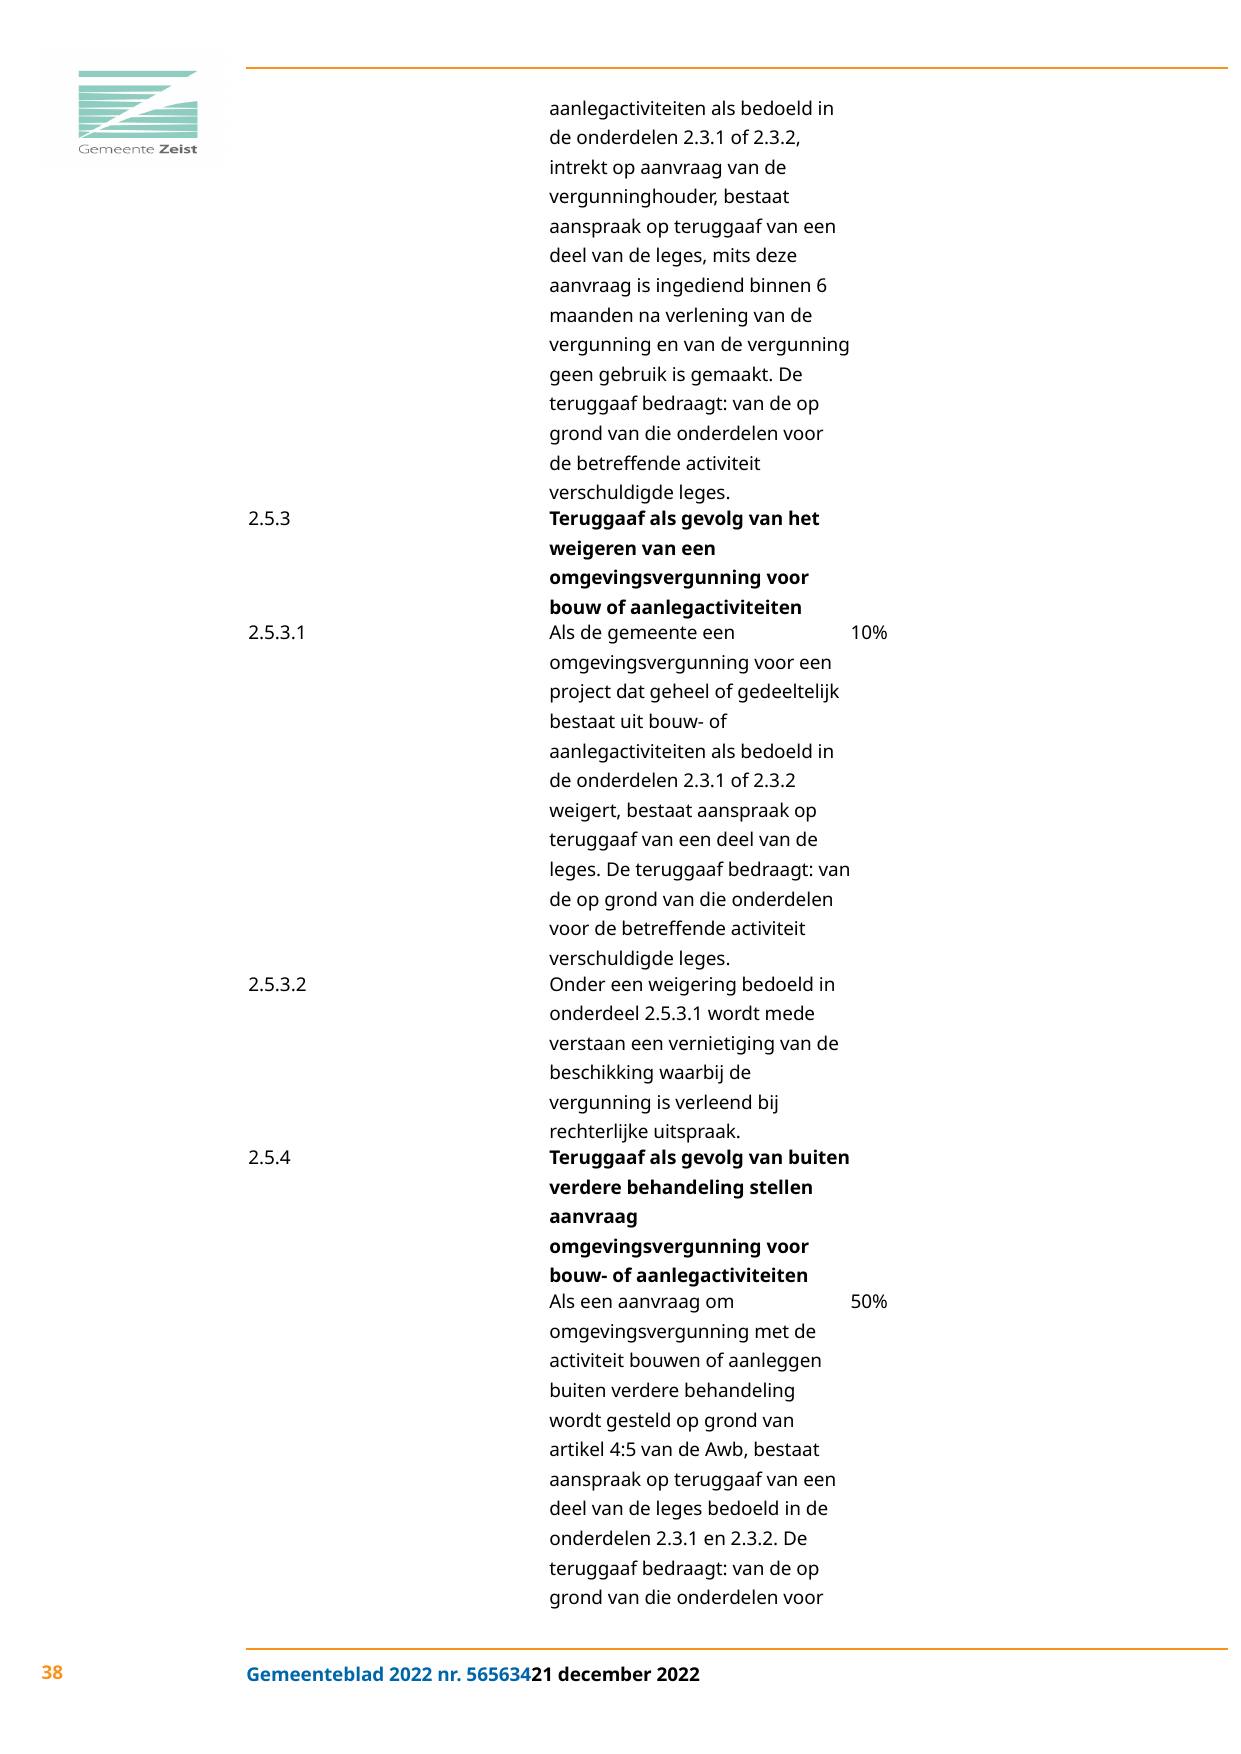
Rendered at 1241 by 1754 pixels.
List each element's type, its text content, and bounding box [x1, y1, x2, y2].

table_cell [248, 1289, 549, 1610]
table_cell [850, 1144, 1152, 1288]
picture [41, 47, 231, 172]
table_cell Teruggaaf als gevolg van het weigeren van een omgevingsvergunning voor bouw of aanlegactiviteiten [549, 505, 850, 619]
table_cell 2.5.3.2 [248, 971, 549, 1144]
table_cell 2.5.4 [248, 1144, 549, 1288]
table_cell [850, 505, 1152, 619]
table_cell [248, 95, 549, 505]
table_cell [850, 971, 1152, 1144]
table_cell Teruggaaf als gevolg van buiten verdere behandeling stellen aanvraag omgevingsvergunning voor bouw- of aanlegactiviteiten [549, 1144, 850, 1288]
table_cell aanlegactiviteiten als bedoeld in de onderdelen 2.3.1 of 2.3.2, intrekt op aanvraag van de vergunninghouder, bestaat aanspraak op teruggaaf van een deel van de leges, mits deze aanvraag is ingediend binnen 6 maanden na verlening van de vergunning en van de vergunning geen gebruik is gemaakt. De teruggaaf bedraagt: van de op grond van die onderdelen voor de betreffende activiteit verschuldigde leges. [549, 95, 850, 505]
table_cell 2.5.3.1 [248, 620, 549, 971]
table_cell 2.5.3 [248, 505, 549, 619]
table_cell 50% [850, 1289, 1152, 1610]
table_cell 10% [850, 620, 1152, 971]
table_cell Onder een weigering bedoeld in onderdeel 2.5.3.1 wordt mede verstaan een vernietiging van de beschikking waarbij de vergunning is verleend bij rechterlijke uitspraak. [549, 971, 850, 1144]
table_cell [850, 95, 1152, 505]
table_cell Als een aanvraag om omgevingsvergunning met de activiteit bouwen of aanleggen buiten verdere behandeling wordt gesteld op grond van artikel 4:5 van de Awb, bestaat aanspraak op teruggaaf van een deel van de leges bedoeld in de onderdelen 2.3.1 en 2.3.2. De teruggaaf bedraagt: van de op grond van die onderdelen voor [549, 1289, 850, 1610]
table_cell Als de gemeente een omgevingsvergunning voor een project dat geheel of gedeeltelijk bestaat uit bouw- of aanlegactiviteiten als bedoeld in de onderdelen 2.3.1 of 2.3.2 weigert, bestaat aanspraak op teruggaaf van een deel van de leges. De teruggaaf bedraagt: van de op grond van die onderdelen voor de betreffende activiteit verschuldigde leges. [549, 620, 850, 971]
